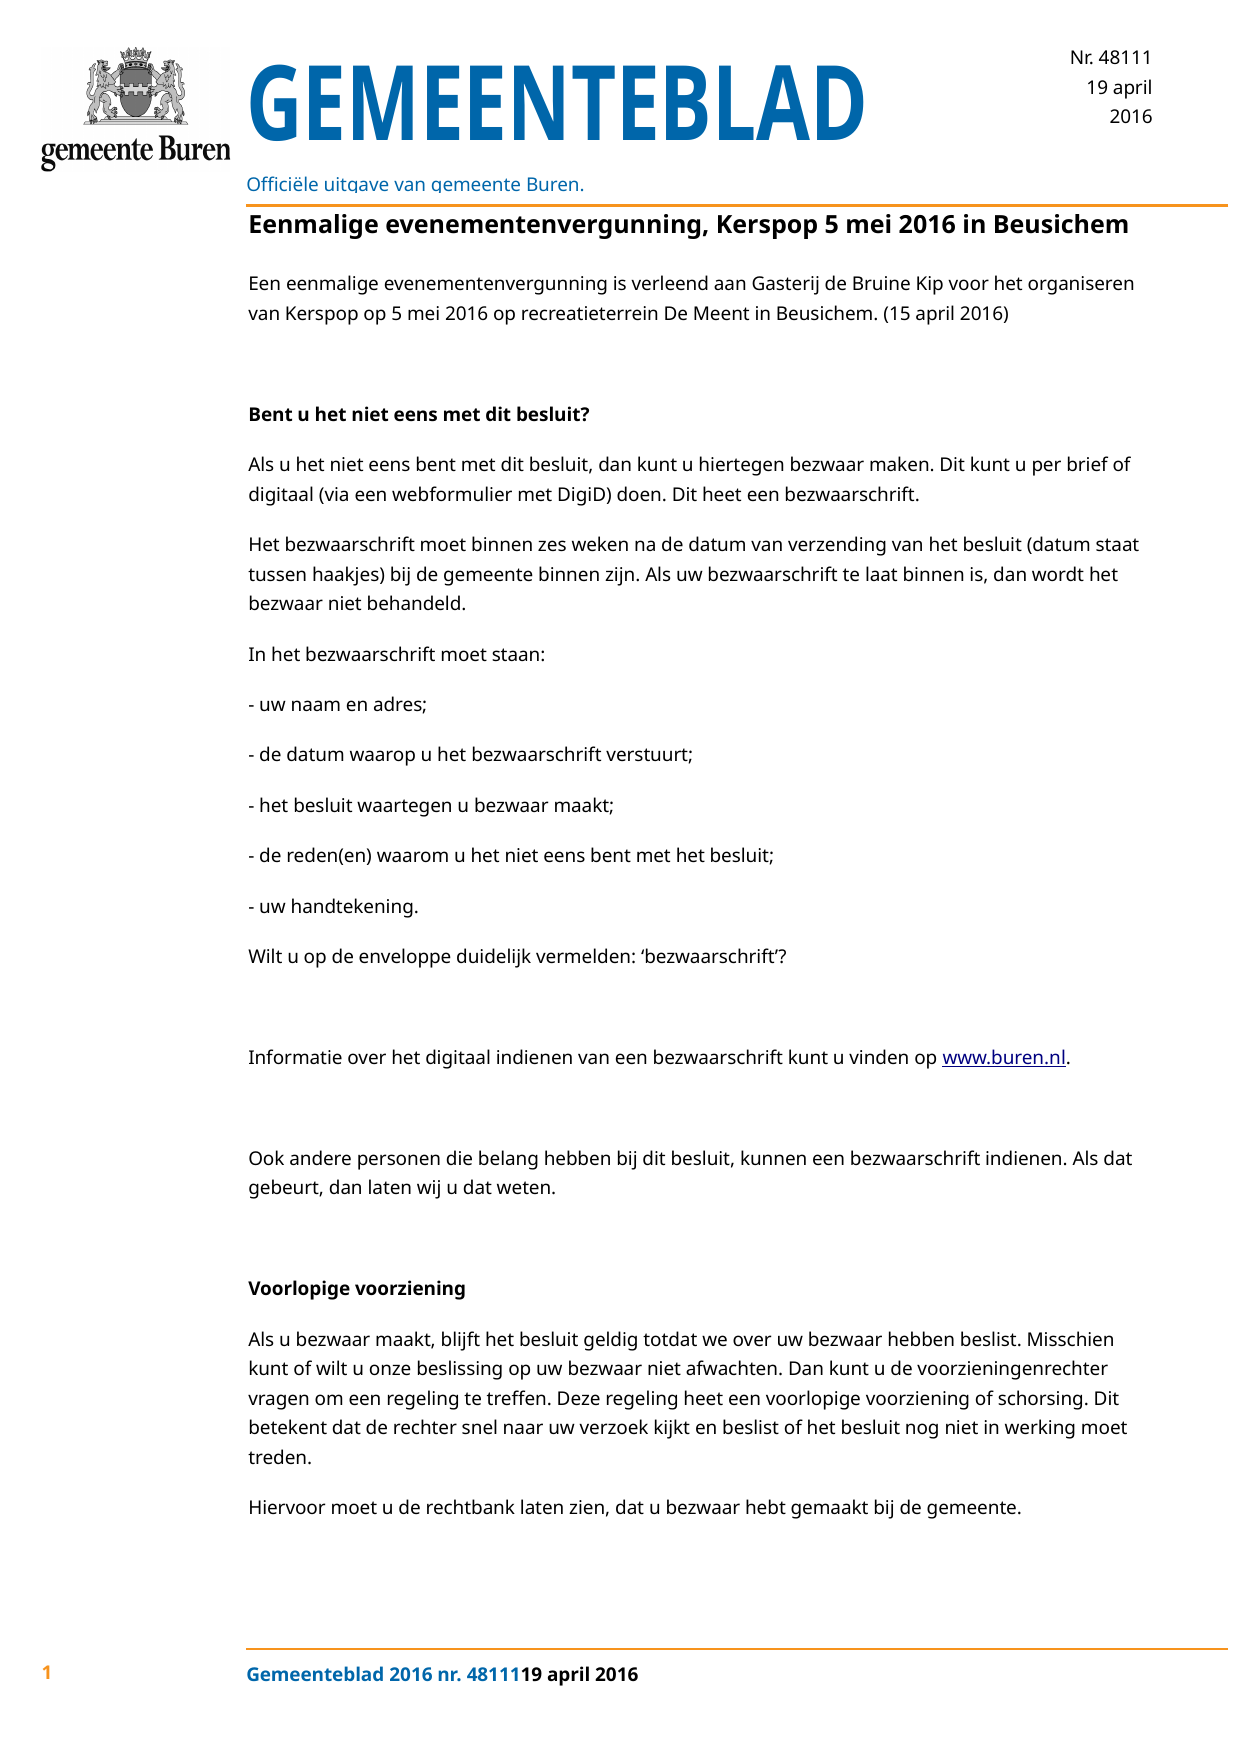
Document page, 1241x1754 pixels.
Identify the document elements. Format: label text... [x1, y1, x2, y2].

text Hiervoor moet u de rechtbank laten zien, dat u bezwaar hebt gemaakt bij de gemeente. [248, 1494, 1152, 1520]
text Een eenmalige evenementenvergunning is verleend aan Gasterij de Bruine Kip voor het organiseren van Kerspop op 5 mei 2016 op recreatieterrein De Meent in Beusichem. (15 april 2016) [248, 270, 1152, 326]
text Voorlopige voorziening [248, 1275, 1152, 1301]
text Wilt u op de enveloppe duidelijk vermelden: ‘bezwaarschrift’? [248, 943, 1152, 969]
text Als u bezwaar maakt, blijft het besluit geldig totdat we over uw bezwaar hebben beslist. Misschien kunt of wilt u onze beslissing op uw bezwaar niet afwachten. Dan kunt u de voorzieningenrechter vragen om een regeling te treffen. Deze regeling heet een voorlopige voorziening of schorsing. Dit betekent dat de rechter snel naar uw verzoek kijkt en beslist of het besluit nog niet in werking moet treden. [248, 1326, 1152, 1470]
text Informatie over het digitaal indienen van een bezwaarschrift kunt u vinden op www.buren.nl. [248, 1044, 1152, 1070]
text Als u het niet eens bent met dit besluit, dan kunt u hiertegen bezwaar maken. Dit kunt u per brief of digitaal (via een webformulier met DigiD) doen. Dit heet een bezwaarschrift. [248, 451, 1152, 506]
text - uw handtekening. [248, 893, 1152, 918]
text - de datum waarop u het bezwaarschrift verstuurt; [248, 742, 1152, 767]
text In het bezwaarschrift moet staan: [248, 641, 1152, 666]
text Eenmalige evenementenvergunning, Kerspop 5 mei 2016 in Beusichem [248, 207, 1152, 241]
text - uw naam en adres; [248, 691, 1152, 717]
text Bent u het niet eens met dit besluit? [248, 401, 1152, 426]
picture [41, 47, 231, 172]
text Het bezwaarschrift moet binnen zes weken na de datum van verzending van het besluit (datum staat tussen haakjes) bij de gemeente binnen zijn. Als uw bezwaarschrift te laat binnen is, dan wordt het bezwaar niet behandeld. [248, 531, 1152, 616]
text Ook andere personen die belang hebben bij dit besluit, kunnen een bezwaarschrift indienen. Als dat gebeurt, dan laten wij u dat weten. [248, 1145, 1152, 1200]
text - de reden(en) waarom u het niet eens bent met het besluit; [248, 842, 1152, 868]
text - het besluit waartegen u bezwaar maakt; [248, 792, 1152, 818]
